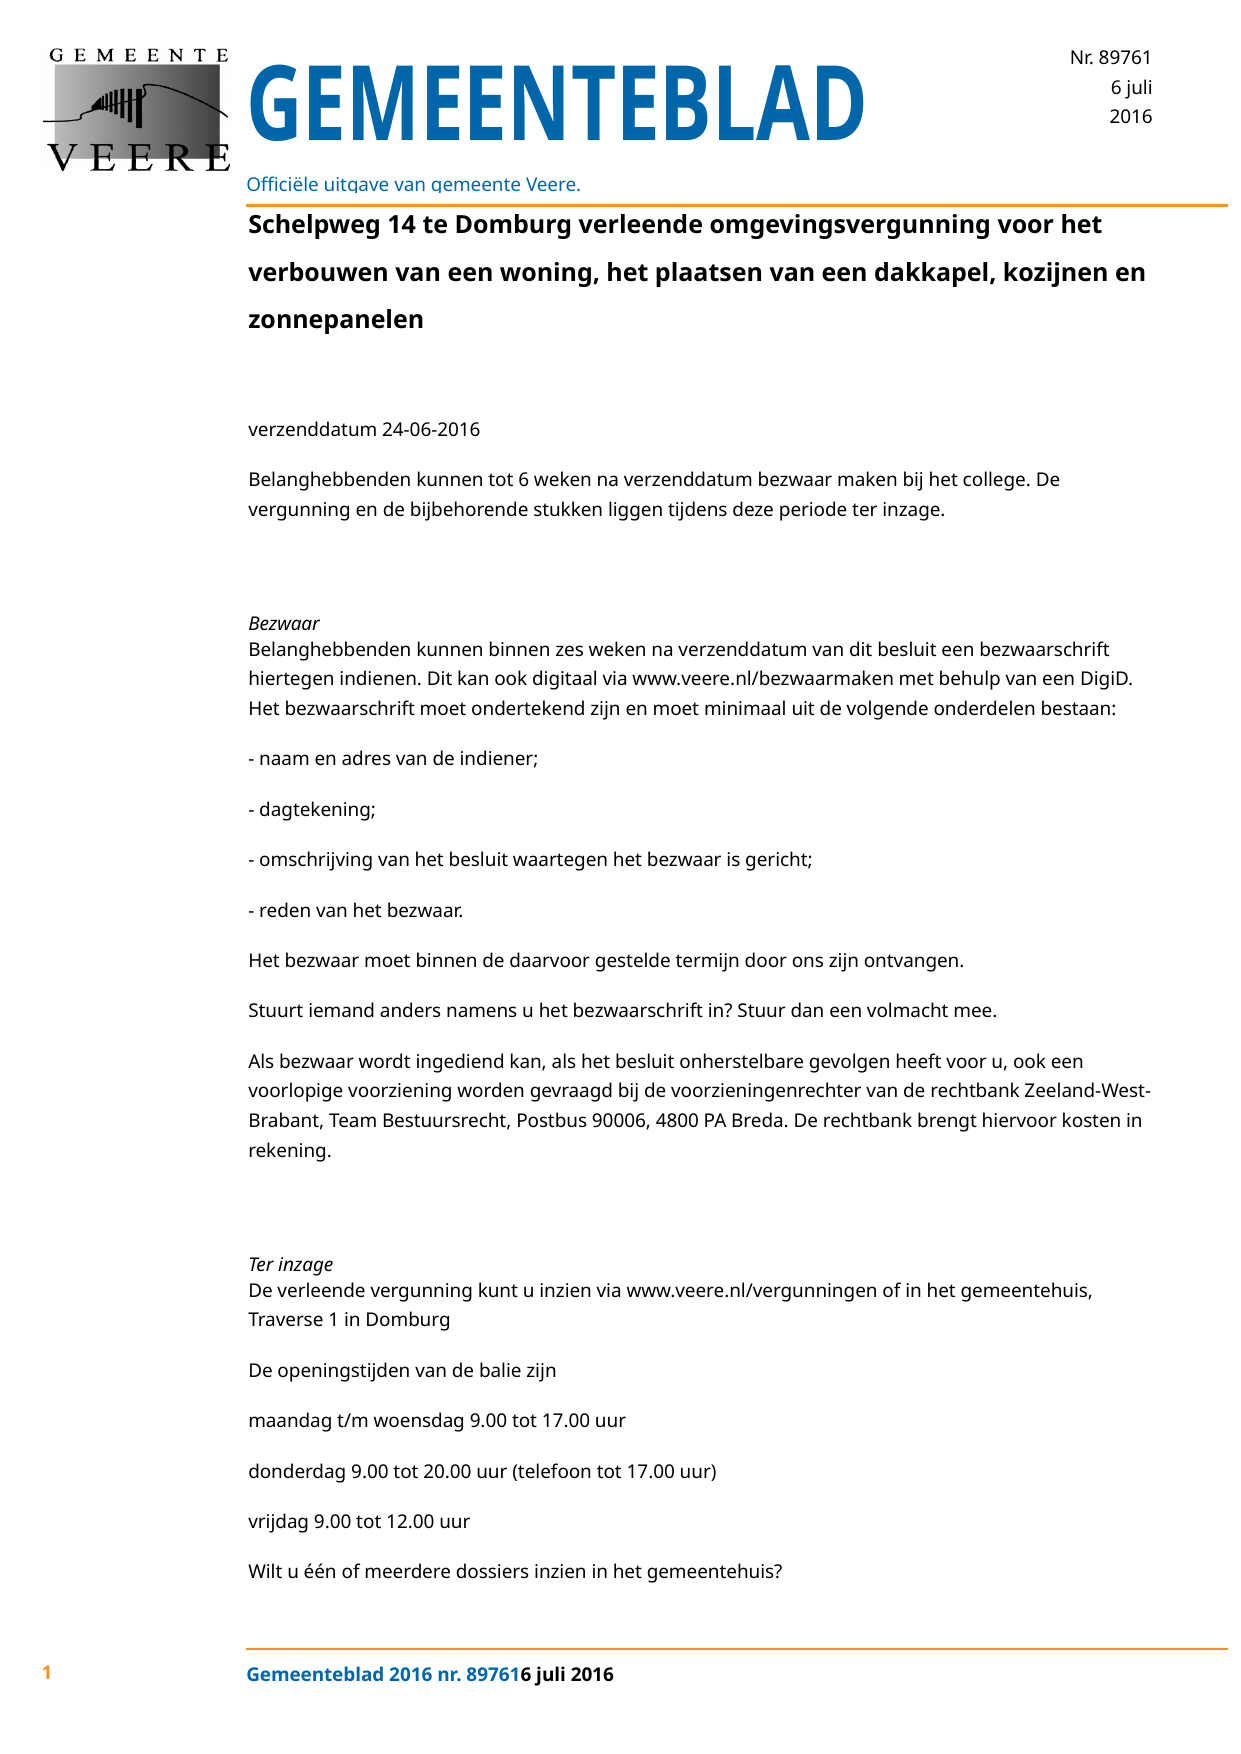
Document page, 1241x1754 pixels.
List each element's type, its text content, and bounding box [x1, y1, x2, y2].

text verzenddatum 24-06-2016 [248, 416, 1152, 442]
text Wilt u één of meerdere dossiers inzien in het gemeentehuis? [248, 1559, 1152, 1584]
text - naam en adres van de indiener; [248, 746, 1152, 771]
text maandag t/m woensdag 9.00 tot 17.00 uur [248, 1407, 1152, 1433]
picture [41, 47, 231, 172]
text De openingstijden van de balie zijn [248, 1357, 1152, 1383]
text De verleende vergunning kunt u inzien via www.veere.nl/vergunningen of in het gemeentehuis, Traverse 1 in Domburg [248, 1277, 1152, 1332]
text Het bezwaar moet binnen de daarvoor gestelde termijn door ons zijn ontvangen. [248, 947, 1152, 973]
text donderdag 9.00 tot 20.00 uur (telefoon tot 17.00 uur) [248, 1458, 1152, 1483]
text Belanghebbenden kunnen tot 6 weken na verzenddatum bezwaar maken bij het college. De vergunning en de bijbehorende stukken liggen tijdens deze periode ter inzage. [248, 466, 1152, 522]
text - dagtekening; [248, 796, 1152, 822]
text - reden van het bezwaar. [248, 897, 1152, 923]
text Schelpweg 14 te Domburg verleende omgevingsvergunning voor het verbouwen van een woning, het plaatsen van een dakkapel, kozijnen en zonnepanelen [248, 207, 1152, 336]
text Bezwaar [248, 610, 1152, 636]
text Stuurt iemand anders namens u het bezwaarschrift in? Stuur dan een volmacht mee. [248, 998, 1152, 1023]
text Ter inzage [248, 1251, 1152, 1277]
text - omschrijving van het besluit waartegen het bezwaar is gericht; [248, 846, 1152, 872]
text Belanghebbenden kunnen binnen zes weken na verzenddatum van dit besluit een bezwaarschrift hiertegen indienen. Dit kan ook digitaal via www.veere.nl/bezwaarmaken met behulp van een DigiD. Het bezwaarschrift moet ondertekend zijn en moet minimaal uit de volgende onderdelen bestaan: [248, 636, 1152, 721]
text Als bezwaar wordt ingediend kan, als het besluit onherstelbare gevolgen heeft voor u, ook een voorlopige voorziening worden gevraagd bij de voorzieningenrechter van de rechtbank Zeeland-West-Brabant, Team Bestuursrecht, Postbus 90006, 4800 PA Breda. De rechtbank brengt hiervoor kosten in rekening. [248, 1048, 1152, 1163]
text vrijdag 9.00 tot 12.00 uur [248, 1508, 1152, 1534]
